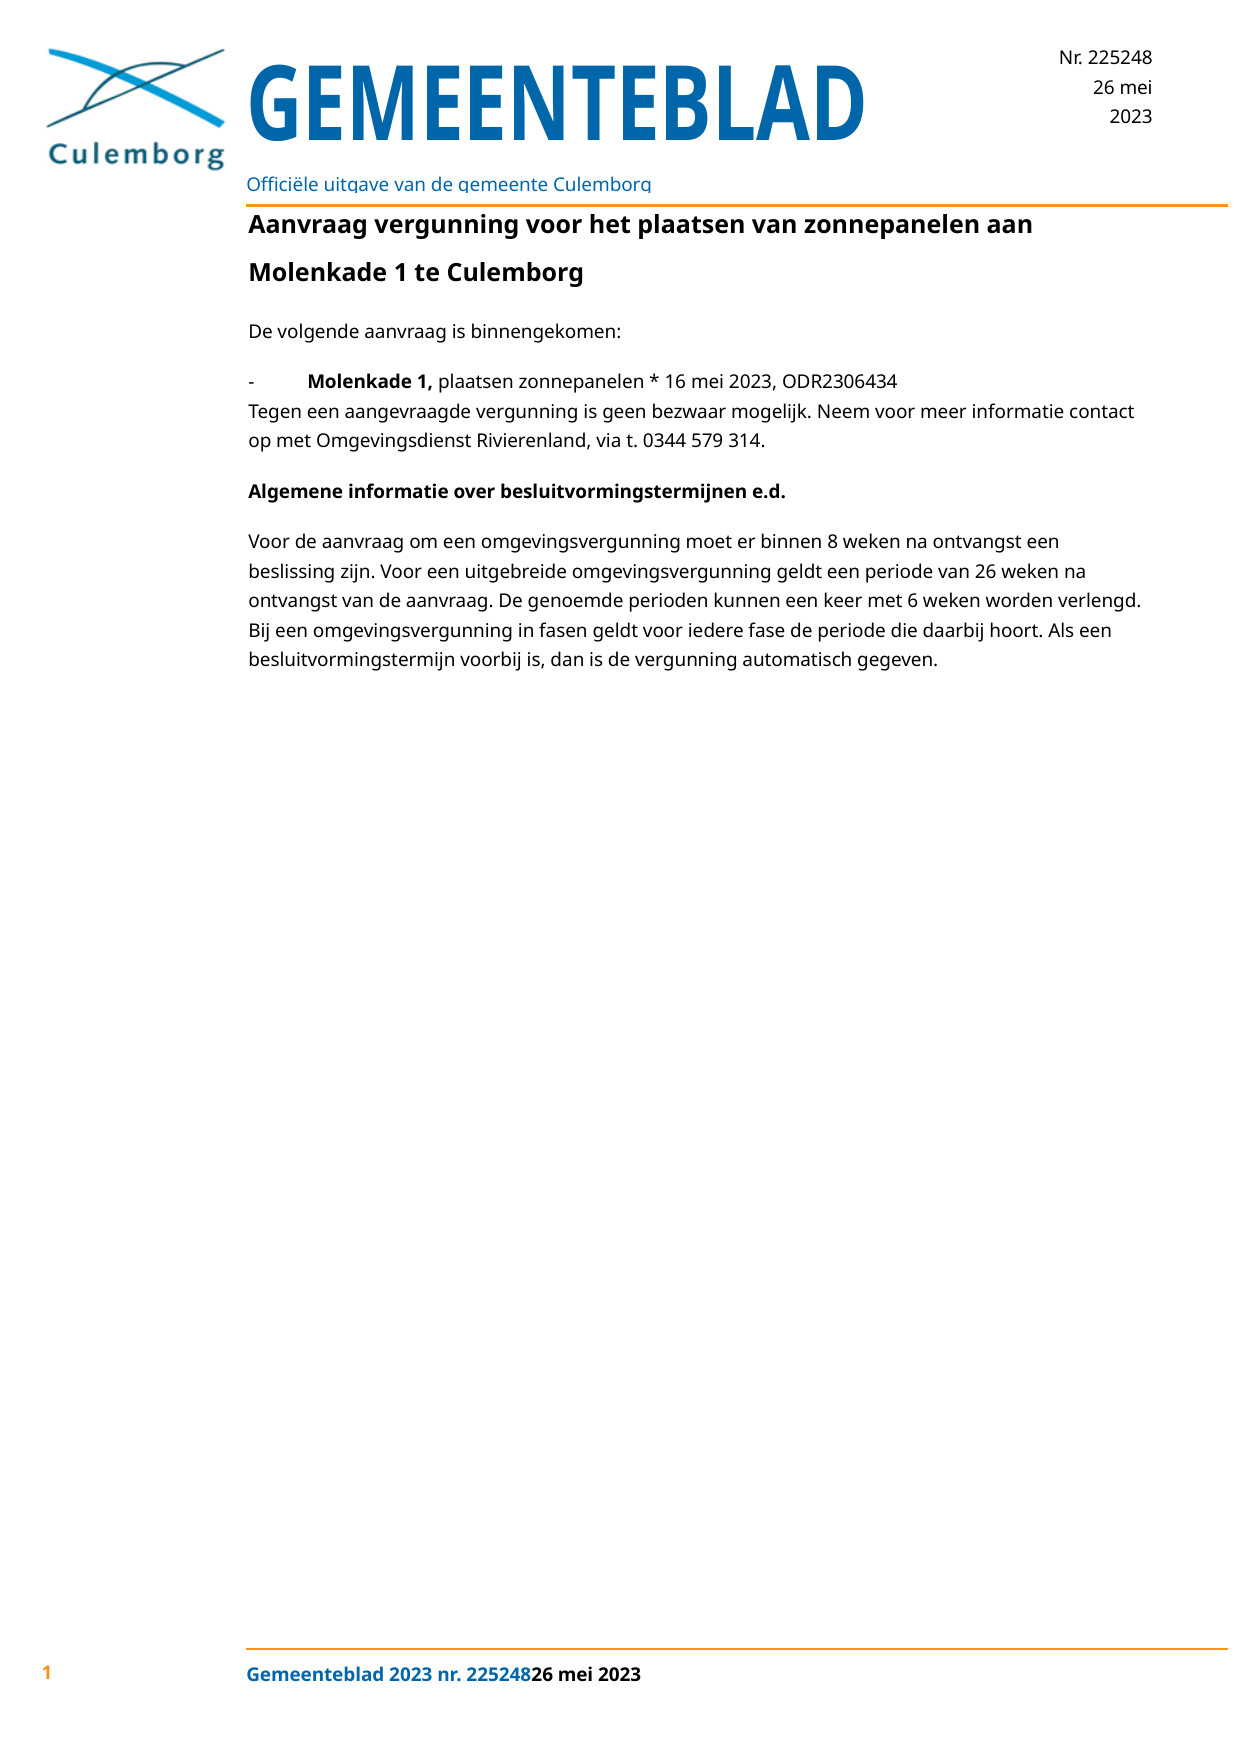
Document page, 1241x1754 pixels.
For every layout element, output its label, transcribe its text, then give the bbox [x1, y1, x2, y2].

text Voor de aanvraag om een omgevingsvergunning moet er binnen 8 weken na ontvangst een beslissing zijn. Voor een uitgebreide omgevingsvergunning geldt een periode van 26 weken na ontvangst van de aanvraag. De genoemde perioden kunnen een keer met 6 weken worden verlengd. Bij een omgevingsvergunning in fasen geldt voor iedere fase de periode die daarbij hoort. Als een besluitvormingstermijn voorbij is, dan is de vergunning automatisch gegeven. [248, 528, 1152, 672]
list Molenkade 1, plaatsen zonnepanelen * 16 mei 2023, ODR2306434 [248, 368, 1152, 394]
picture [41, 47, 231, 172]
text Algemene informatie over besluitvormingstermijnen e.d. [248, 478, 1152, 504]
text Aanvraag vergunning voor het plaatsen van zonnepanelen aan Molenkade 1 te Culemborg [248, 207, 1152, 288]
text Tegen een aangevraagde vergunning is geen bezwaar mogelijk. Neem voor meer informatie contact op met Omgevingsdienst Rivierenland, via t. 0344 579 314. [248, 398, 1152, 453]
text De volgende aanvraag is binnengekomen: [248, 318, 1152, 344]
